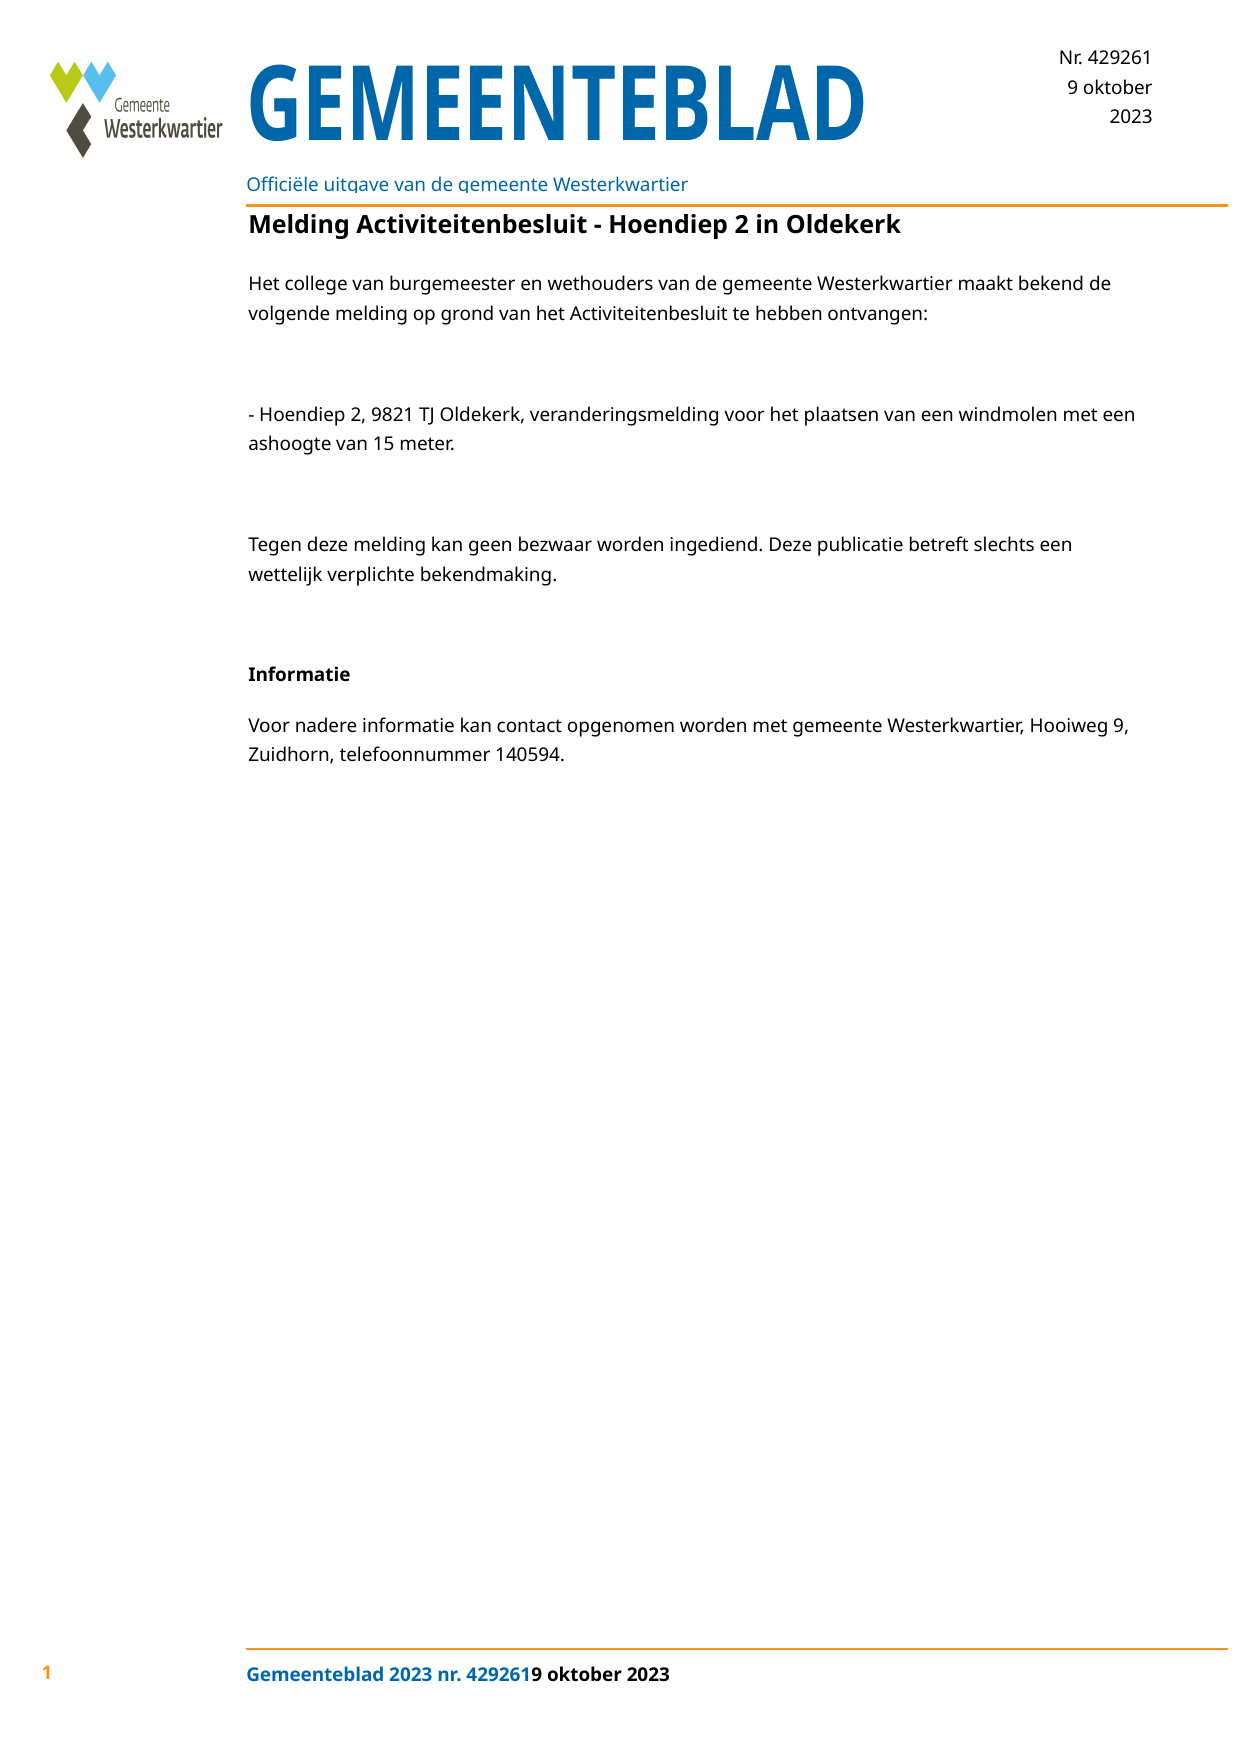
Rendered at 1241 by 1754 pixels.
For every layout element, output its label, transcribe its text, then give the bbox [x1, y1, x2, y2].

text Informatie [248, 662, 1152, 687]
text - Hoendiep 2, 9821 TJ Oldekerk, veranderingsmelding voor het plaatsen van een windmolen met een ashoogte van 15 meter. [248, 401, 1152, 456]
text Voor nadere informatie kan contact opgenomen worden met gemeente Westerkwartier, Hooiweg 9, Zuidhorn, telefoonnummer 140594. [248, 712, 1152, 767]
text Het college van burgemeester en wethouders van de gemeente Westerkwartier maakt bekend de volgende melding op grond van het Activiteitenbesluit te hebben ontvangen: [248, 270, 1152, 326]
picture [41, 47, 231, 172]
text Melding Activiteitenbesluit - Hoendiep 2 in Oldekerk [248, 207, 1152, 241]
text Tegen deze melding kan geen bezwaar worden ingediend. Deze publicatie betreft slechts een wettelijk verplichte bekendmaking. [248, 531, 1152, 586]
